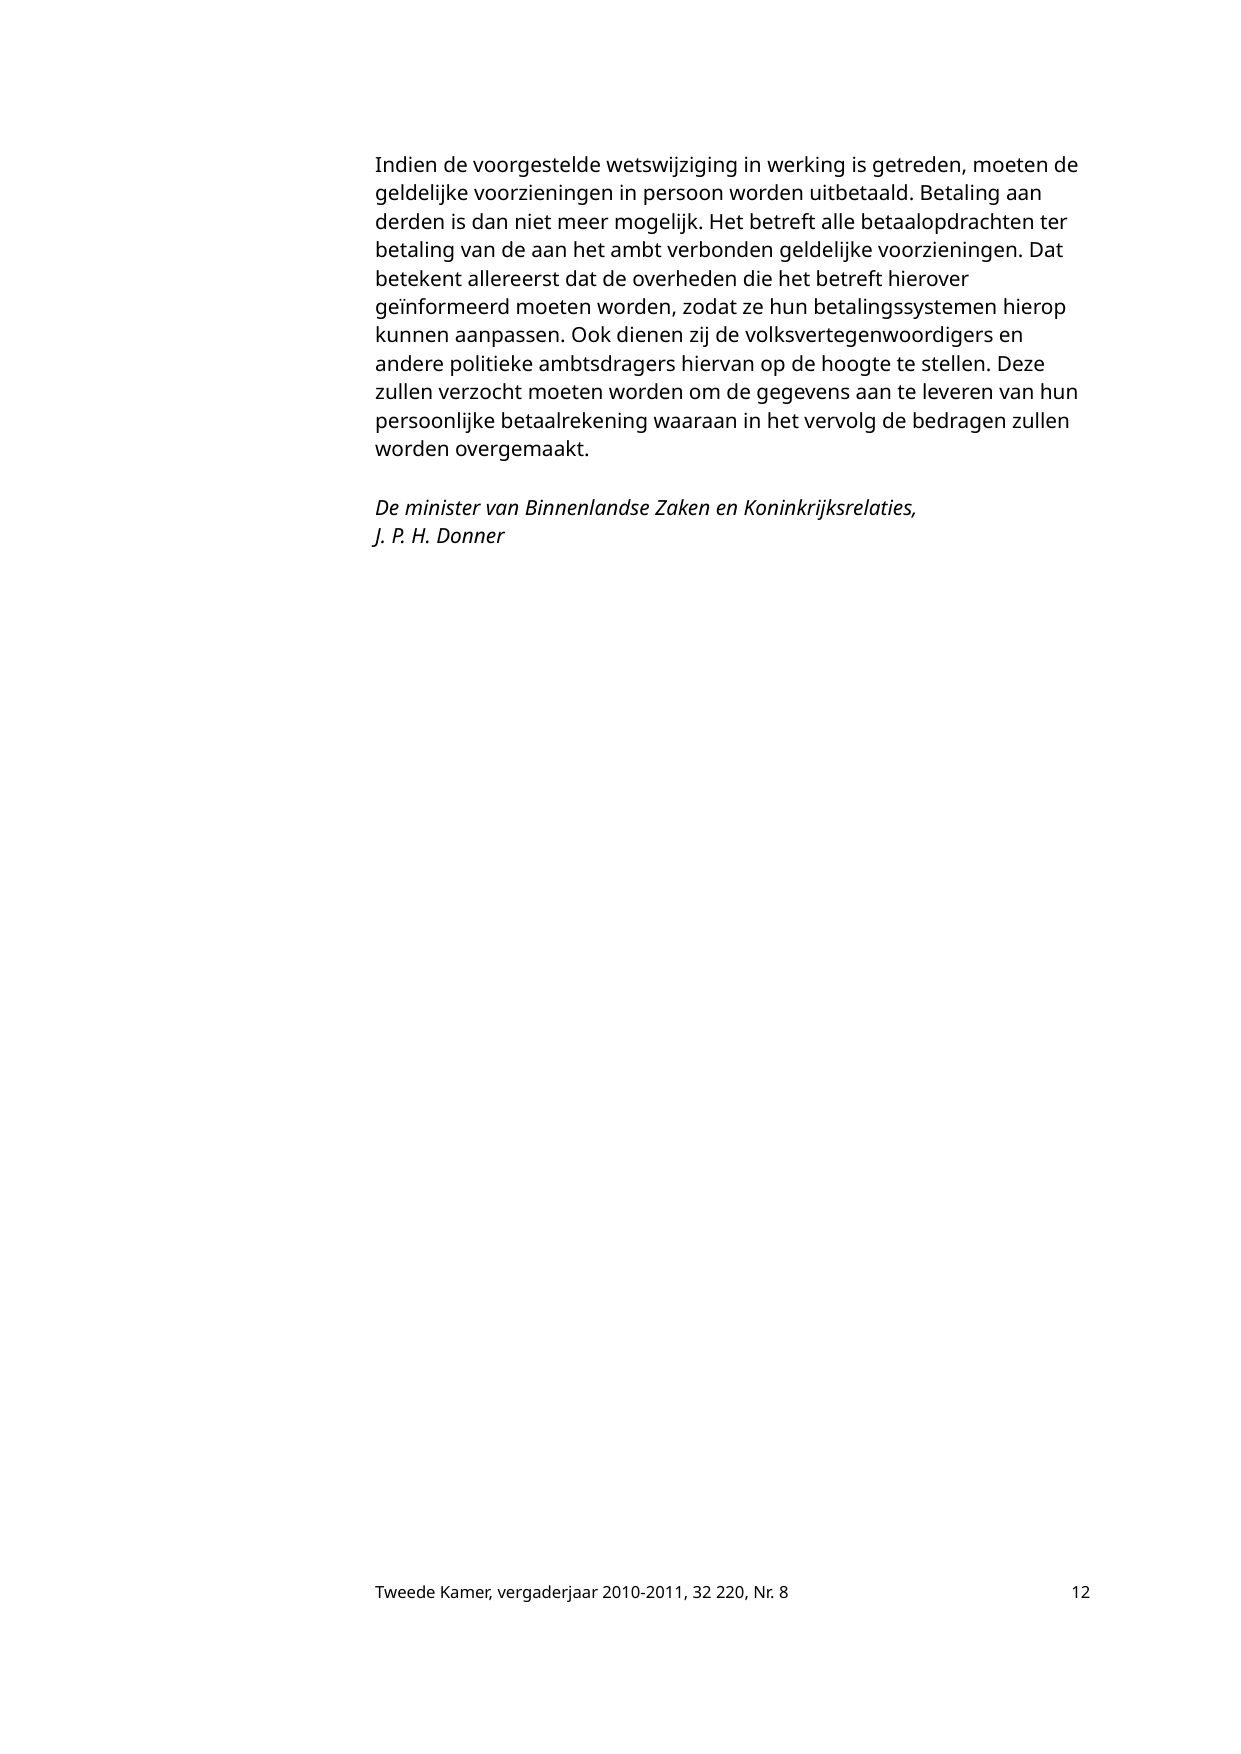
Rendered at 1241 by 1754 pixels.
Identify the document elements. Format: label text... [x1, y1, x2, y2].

text Indien de voorgestelde wetswijziging in werking is getreden, moeten de geldelijke voorzieningen in persoon worden uitbetaald. Betaling aan derden is dan niet meer mogelijk. Het betreft alle betaalopdrachten ter betaling van de aan het ambt verbonden geldelijke voorzieningen. Dat betekent allereerst dat de overheden die het betreft hierover geïnformeerd moeten worden, zodat ze hun betalingssystemen hierop kunnen aanpassen. Ook dienen zij de volksvertegenwoordigers en andere politieke ambtsdragers hiervan op de hoogte te stellen. Deze zullen verzocht moeten worden om de gegevens aan te leveren van hun persoonlijke betaalrekening waaraan in het vervolg de bedragen zullen worden overgemaakt. [375, 150, 1090, 463]
text De minister van Binnenlandse Zaken en Koninkrijksrelaties, [375, 493, 1090, 521]
text J. P. H. Donner [375, 521, 1090, 550]
